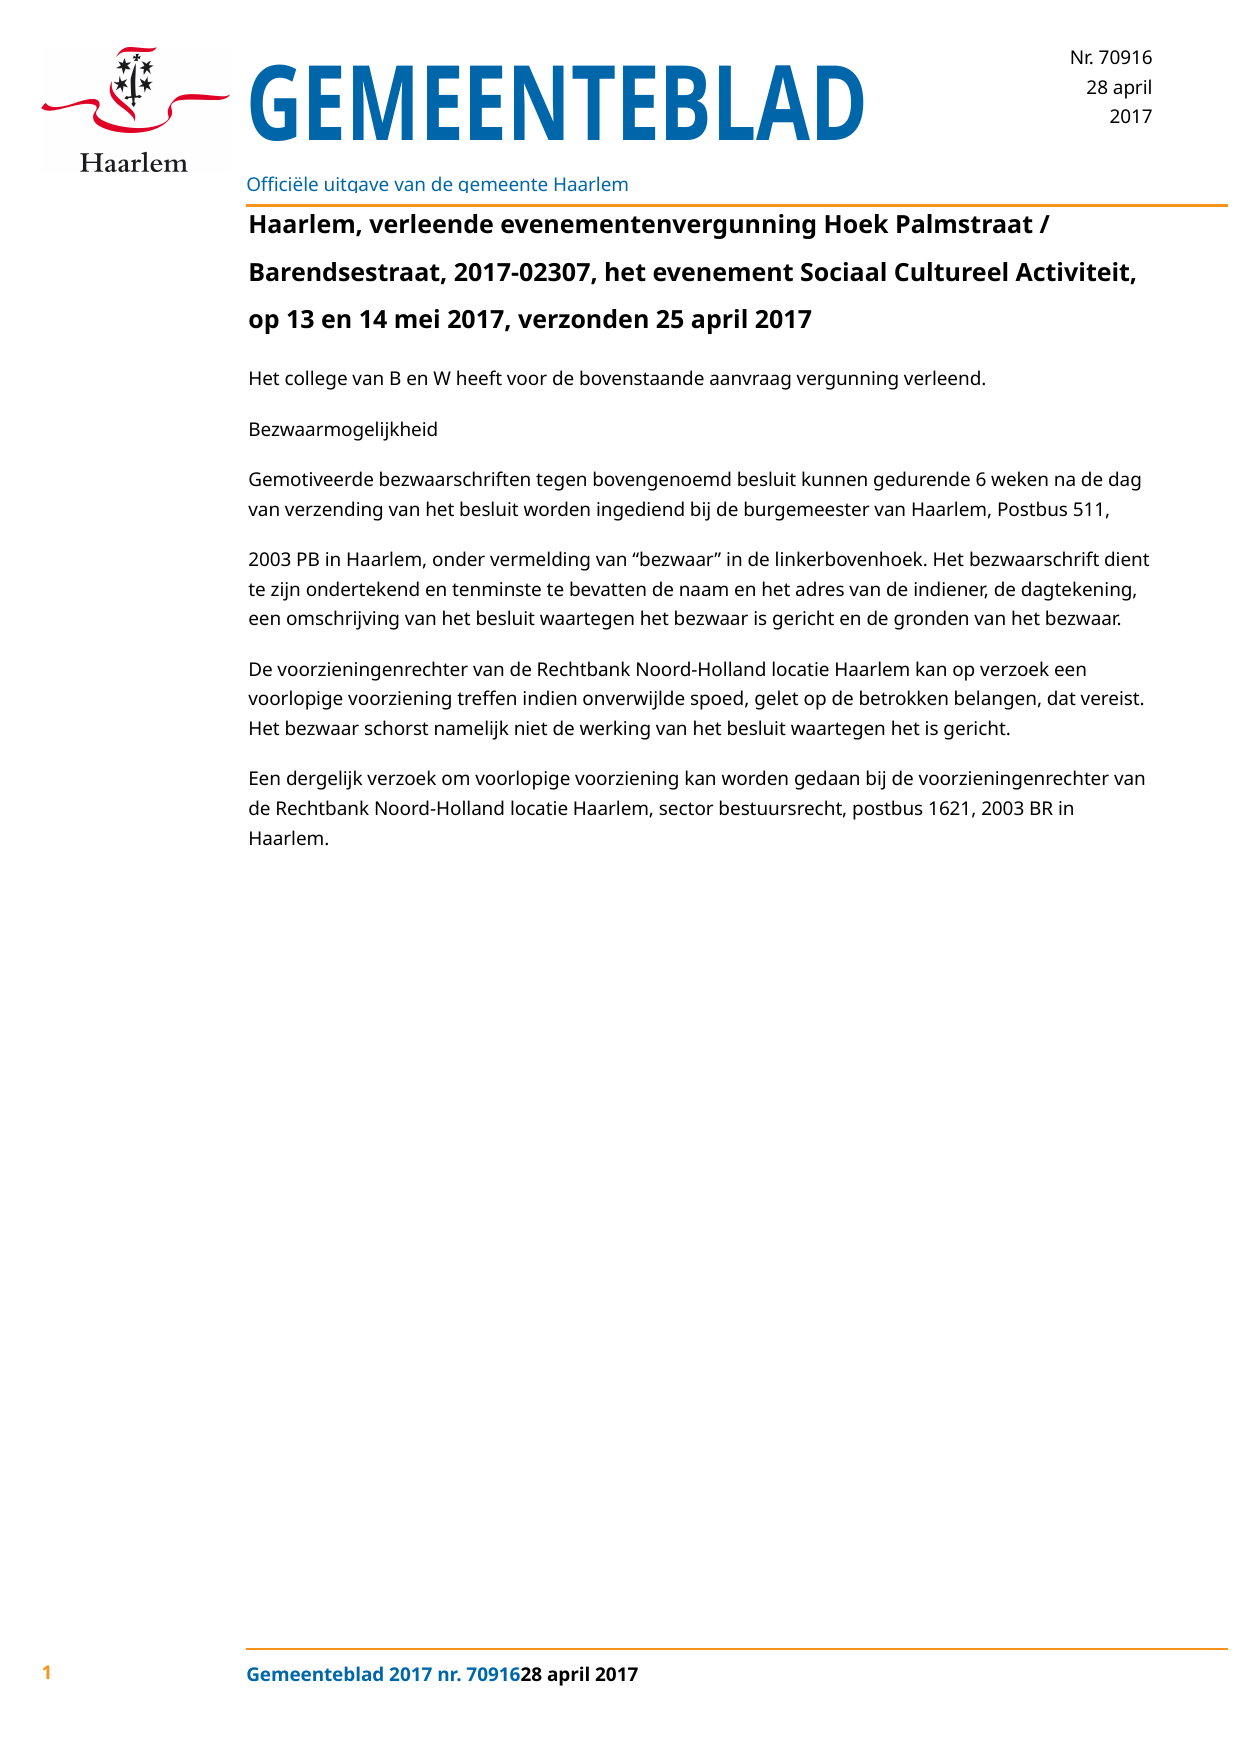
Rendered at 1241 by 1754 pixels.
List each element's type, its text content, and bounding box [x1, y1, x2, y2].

text 2003 PB in Haarlem, onder vermelding van “bezwaar” in de linkerbovenhoek. Het bezwaarschrift dient te zijn ondertekend en tenminste te bevatten de naam en het adres van de indiener, de dagtekening, een omschrijving van het besluit waartegen het bezwaar is gericht en de gronden van het bezwaar. [248, 546, 1152, 631]
text Haarlem, verleende evenementenvergunning Hoek Palmstraat / Barendsestraat, 2017-02307, het evenement Sociaal Cultureel Activiteit, op 13 en 14 mei 2017, verzonden 25 april 2017 [248, 207, 1152, 336]
picture [41, 47, 231, 172]
text Het college van B en W heeft voor de bovenstaande aanvraag vergunning verleend. [248, 366, 1152, 391]
text Gemotiveerde bezwaarschriften tegen bovengenoemd besluit kunnen gedurende 6 weken na de dag van verzending van het besluit worden ingediend bij de burgemeester van Haarlem, Postbus 511, [248, 466, 1152, 522]
text De voorzieningenrechter van de Rechtbank Noord-Holland locatie Haarlem kan op verzoek een voorlopige voorziening treffen indien onverwijlde spoed, gelet op de betrokken belangen, dat vereist. Het bezwaar schorst namelijk niet de werking van het besluit waartegen het is gericht. [248, 656, 1152, 741]
text Een dergelijk verzoek om voorlopige voorziening kan worden gedaan bij de voorzieningenrechter van de Rechtbank Noord-Holland locatie Haarlem, sector bestuursrecht, postbus 1621, 2003 BR in Haarlem. [248, 766, 1152, 850]
text Bezwaarmogelijkheid [248, 416, 1152, 442]
